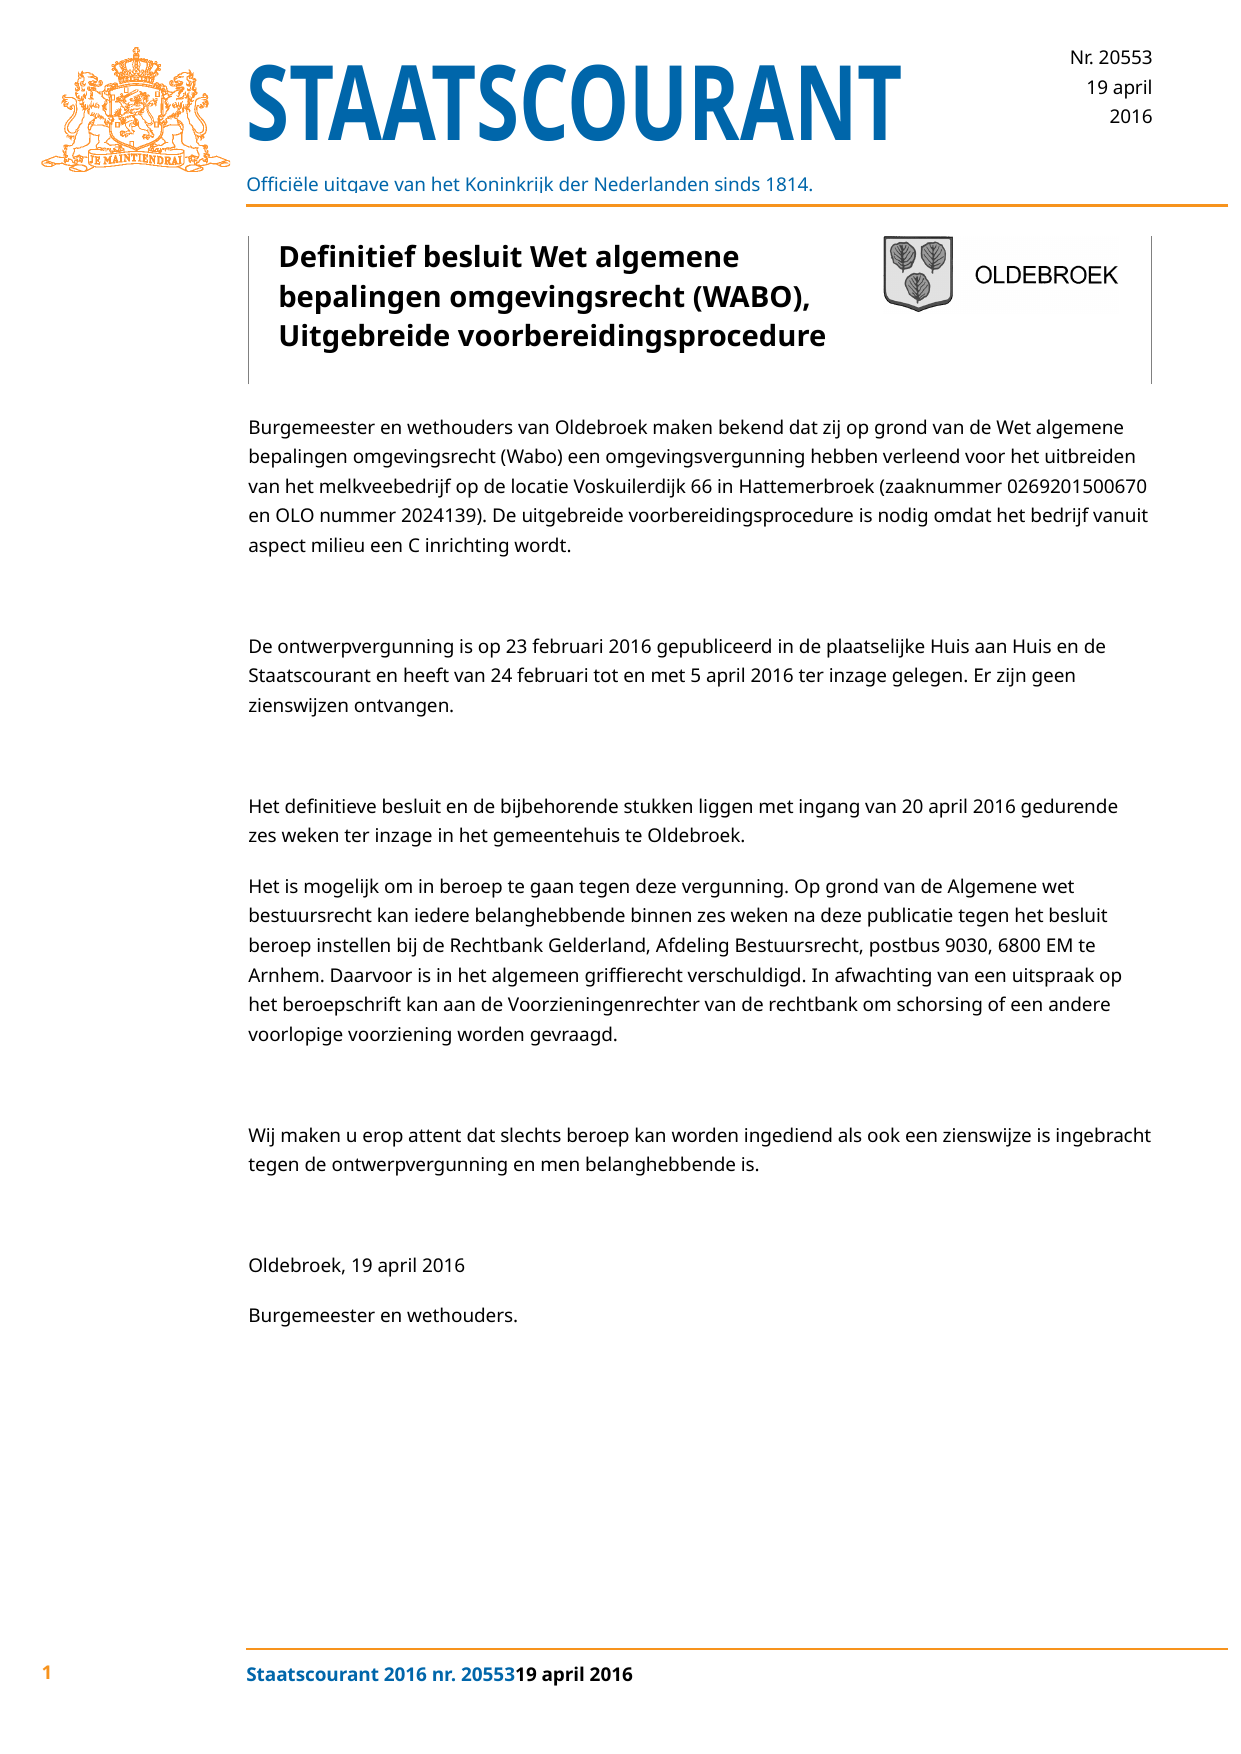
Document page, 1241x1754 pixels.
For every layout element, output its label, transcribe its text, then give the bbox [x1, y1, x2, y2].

text Het is mogelijk om in beroep te gaan tegen deze vergunning. Op grond van de Algemene wet bestuursrecht kan iedere belanghebbende binnen zes weken na deze publicatie tegen het besluit beroep instellen bij de Rechtbank Gelderland, Afdeling Bestuursrecht, postbus 9030, 6800 EM te Arnhem. Daarvoor is in het algemeen griffierecht verschuldigd. In afwachting van een uitspraak op het beroepschrift kan aan de Voorzieningenrechter van de rechtbank om schorsing of een andere voorlopige voorziening worden gevraagd. [248, 873, 1152, 1047]
text Het definitieve besluit en de bijbehorende stukken liggen met ingang van 20 april 2016 gedurende zes weken ter inzage in het gemeentehuis te Oldebroek. [248, 793, 1152, 848]
picture [41, 47, 231, 172]
table_header Definitief besluit Wet algemene bepalingen omgevingsrecht (WABO), Uitgebreide voorbereidingsprocedure [249, 236, 850, 384]
text Oldebroek, 19 april 2016 [248, 1252, 1152, 1278]
text De ontwerpvergunning is op 23 februari 2016 gepubliceerd in de plaatselijke Huis aan Huis en de Staatscourant en heeft van 24 februari tot en met 5 april 2016 ter inzage gelegen. Er zijn geen zienswijzen ontvangen. [248, 633, 1152, 718]
text Burgemeester en wethouders. [248, 1303, 1152, 1328]
picture [882, 236, 1119, 314]
table_header [850, 236, 1151, 384]
text Burgemeester en wethouders van Oldebroek maken bekend dat zij op grond van de Wet algemene bepalingen omgevingsrecht (Wabo) een omgevingsvergunning hebben verleend voor het uitbreiden van het melkveebedrijf op de locatie Voskuilerdijk 66 in Hattemerbroek (zaaknummer 0269201500670 en OLO nummer 2024139). De uitgebreide voorbereidingsprocedure is nodig omdat het bedrijf vanuit aspect milieu een C inrichting wordt. [248, 414, 1152, 558]
text Wij maken u erop attent dat slechts beroep kan worden ingediend als ook een zienswijze is ingebracht tegen de ontwerpvergunning en men belanghebbende is. [248, 1122, 1152, 1177]
